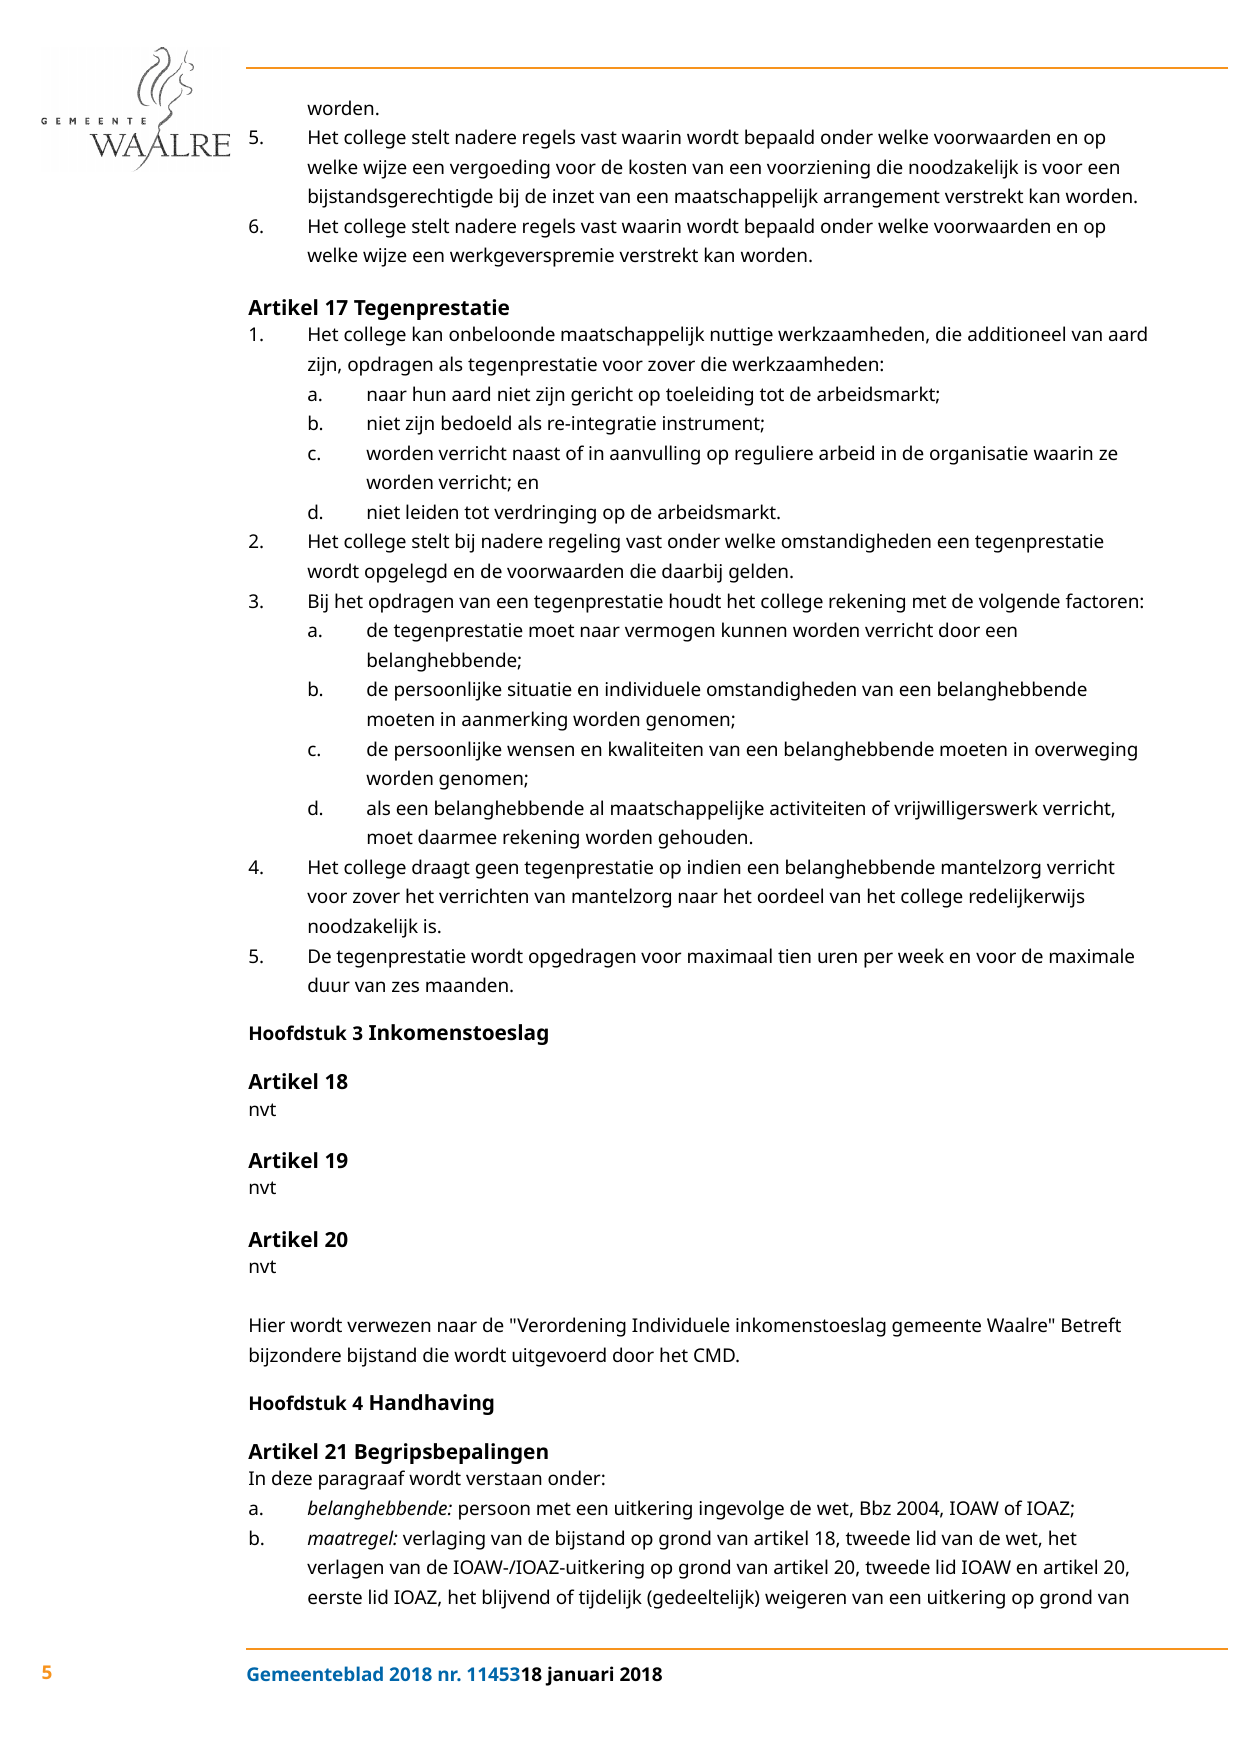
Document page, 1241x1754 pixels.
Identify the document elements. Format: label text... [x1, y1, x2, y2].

text In deze paragraaf wordt verstaan onder: [248, 1466, 1152, 1491]
list niet zijn bedoeld als re-integratie instrument; [307, 410, 1152, 436]
text Hoofdstuk 3 Inkomenstoeslag [248, 1018, 1152, 1046]
text nvt [248, 1253, 1152, 1279]
list de tegenprestatie moet naar vermogen kunnen worden verricht door een belanghebbende; [307, 617, 1152, 673]
list Het college stelt nadere regels vast waarin wordt bepaald onder welke voorwaarden en op welke wijze een vergoeding voor de kosten van een voorziening die noodzakelijk is voor een bijstandsgerechtigde bij de inzet van een maatschappelijk arrangement verstrekt kan worden. [248, 124, 1152, 209]
list Het college draagt geen tegenprestatie op indien een belanghebbende mantelzorg verricht voor zover het verrichten van mantelzorg naar het oordeel van het college redelijkerwijs noodzakelijk is. [248, 854, 1152, 939]
picture [41, 47, 231, 172]
list als een belanghebbende al maatschappelijke activiteiten of vrijwilligerswerk verricht, moet daarmee rekening worden gehouden. [307, 795, 1152, 850]
list maatregel: verlaging van de bijstand op grond van artikel 18, tweede lid van de wet, het verlagen van de IOAW-/IOAZ-uitkering op grond van artikel 20, tweede lid IOAW en artikel 20, eerste lid IOAZ, het blijvend of tijdelijk (gedeeltelijk) weigeren van een uitkering op grond van [248, 1525, 1152, 1609]
text Artikel 20 [248, 1225, 1152, 1253]
text Artikel 17 Tegenprestatie [248, 293, 1152, 322]
text Artikel 19 [248, 1146, 1152, 1174]
list niet leiden tot verdringing op de arbeidsmarkt. [307, 499, 1152, 525]
text Artikel 18 [248, 1067, 1152, 1096]
list worden verricht naast of in aanvulling op reguliere arbeid in de organisatie waarin ze worden verricht; en [307, 440, 1152, 495]
text nvt [248, 1096, 1152, 1121]
text Hier wordt verwezen naar de "Verordening Individuele inkomenstoeslag gemeente Waalre" Betreft bijzondere bijstand die wordt uitgevoerd door het CMD. [248, 1313, 1152, 1368]
list Het college kan onbeloonde maatschappelijk nuttige werkzaamheden, die additioneel van aard zijn, opdragen als tegenprestatie voor zover die werkzaamheden: [248, 322, 1152, 377]
list Bij het opdragen van een tegenprestatie houdt het college rekening met de volgende factoren: [248, 588, 1152, 613]
list belanghebbende: persoon met een uitkering ingevolge de wet, Bbz 2004, IOAW of IOAZ; [248, 1495, 1152, 1521]
list Het college stelt bij nadere regeling vast onder welke omstandigheden een tegenprestatie wordt opgelegd en de voorwaarden die daarbij gelden. [248, 529, 1152, 584]
list de persoonlijke situatie en individuele omstandigheden van een belanghebbende moeten in aanmerking worden genomen; [307, 677, 1152, 732]
list Het college stelt nadere regels vast waarin wordt bepaald onder welke voorwaarden en op welke wijze een werkgeverspremie verstrekt kan worden. [248, 213, 1152, 268]
list De tegenprestatie wordt opgedragen voor maximaal tien uren per week en voor de maximale duur van zes maanden. [248, 943, 1152, 998]
list naar hun aard niet zijn gericht op toeleiding tot de arbeidsmarkt; [307, 381, 1152, 406]
text nvt [248, 1174, 1152, 1200]
list de persoonlijke wensen en kwaliteiten van een belanghebbende moeten in overweging worden genomen; [307, 736, 1152, 791]
list worden. [248, 95, 1152, 121]
text Artikel 21 Begripsbepalingen [248, 1437, 1152, 1466]
text Hoofdstuk 4 Handhaving [248, 1388, 1152, 1416]
